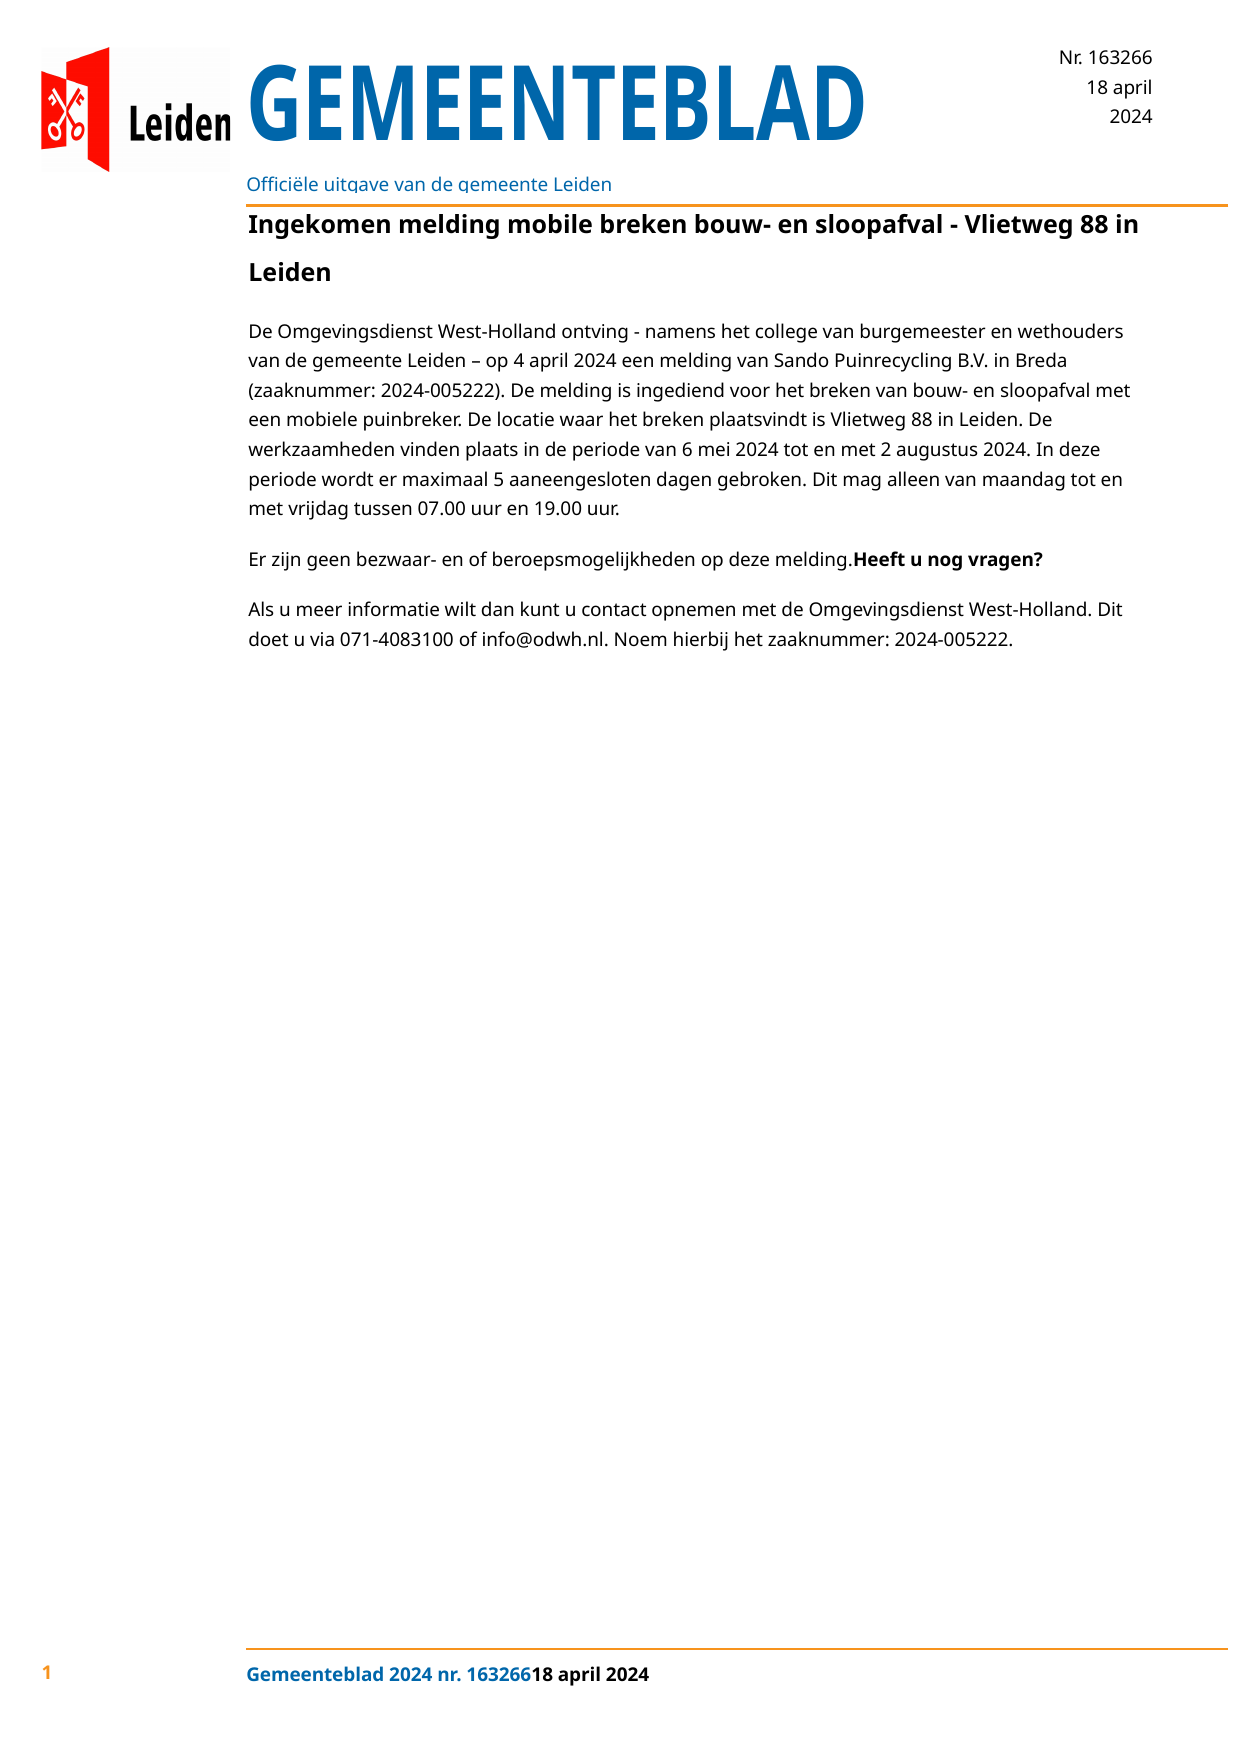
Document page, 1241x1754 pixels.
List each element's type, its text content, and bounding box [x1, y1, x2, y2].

text Er zijn geen bezwaar- en of beroepsmogelijkheden op deze melding.Heeft u nog vragen? [248, 546, 1152, 572]
text Als u meer informatie wilt dan kunt u contact opnemen met de Omgevingsdienst West-Holland. Dit doet u via 071-4083100 of info@odwh.nl. Noem hierbij het zaaknummer: 2024-005222. [248, 596, 1152, 652]
text De Omgevingsdienst West-Holland ontving - namens het college van burgemeester en wethouders van de gemeente Leiden – op 4 april 2024 een melding van Sando Puinrecycling B.V. in Breda (zaaknummer: 2024-005222). De melding is ingediend voor het breken van bouw- en sloopafval met een mobiele puinbreker. De locatie waar het breken plaatsvindt is Vlietweg 88 in Leiden. De werkzaamheden vinden plaats in de periode van 6 mei 2024 tot en met 2 augustus 2024. In deze periode wordt er maximaal 5 aaneengesloten dagen gebroken. Dit mag alleen van maandag tot en met vrijdag tussen 07.00 uur en 19.00 uur. [248, 318, 1152, 521]
picture [41, 47, 231, 172]
text Ingekomen melding mobile breken bouw- en sloopafval - Vlietweg 88 in Leiden [248, 207, 1152, 288]
